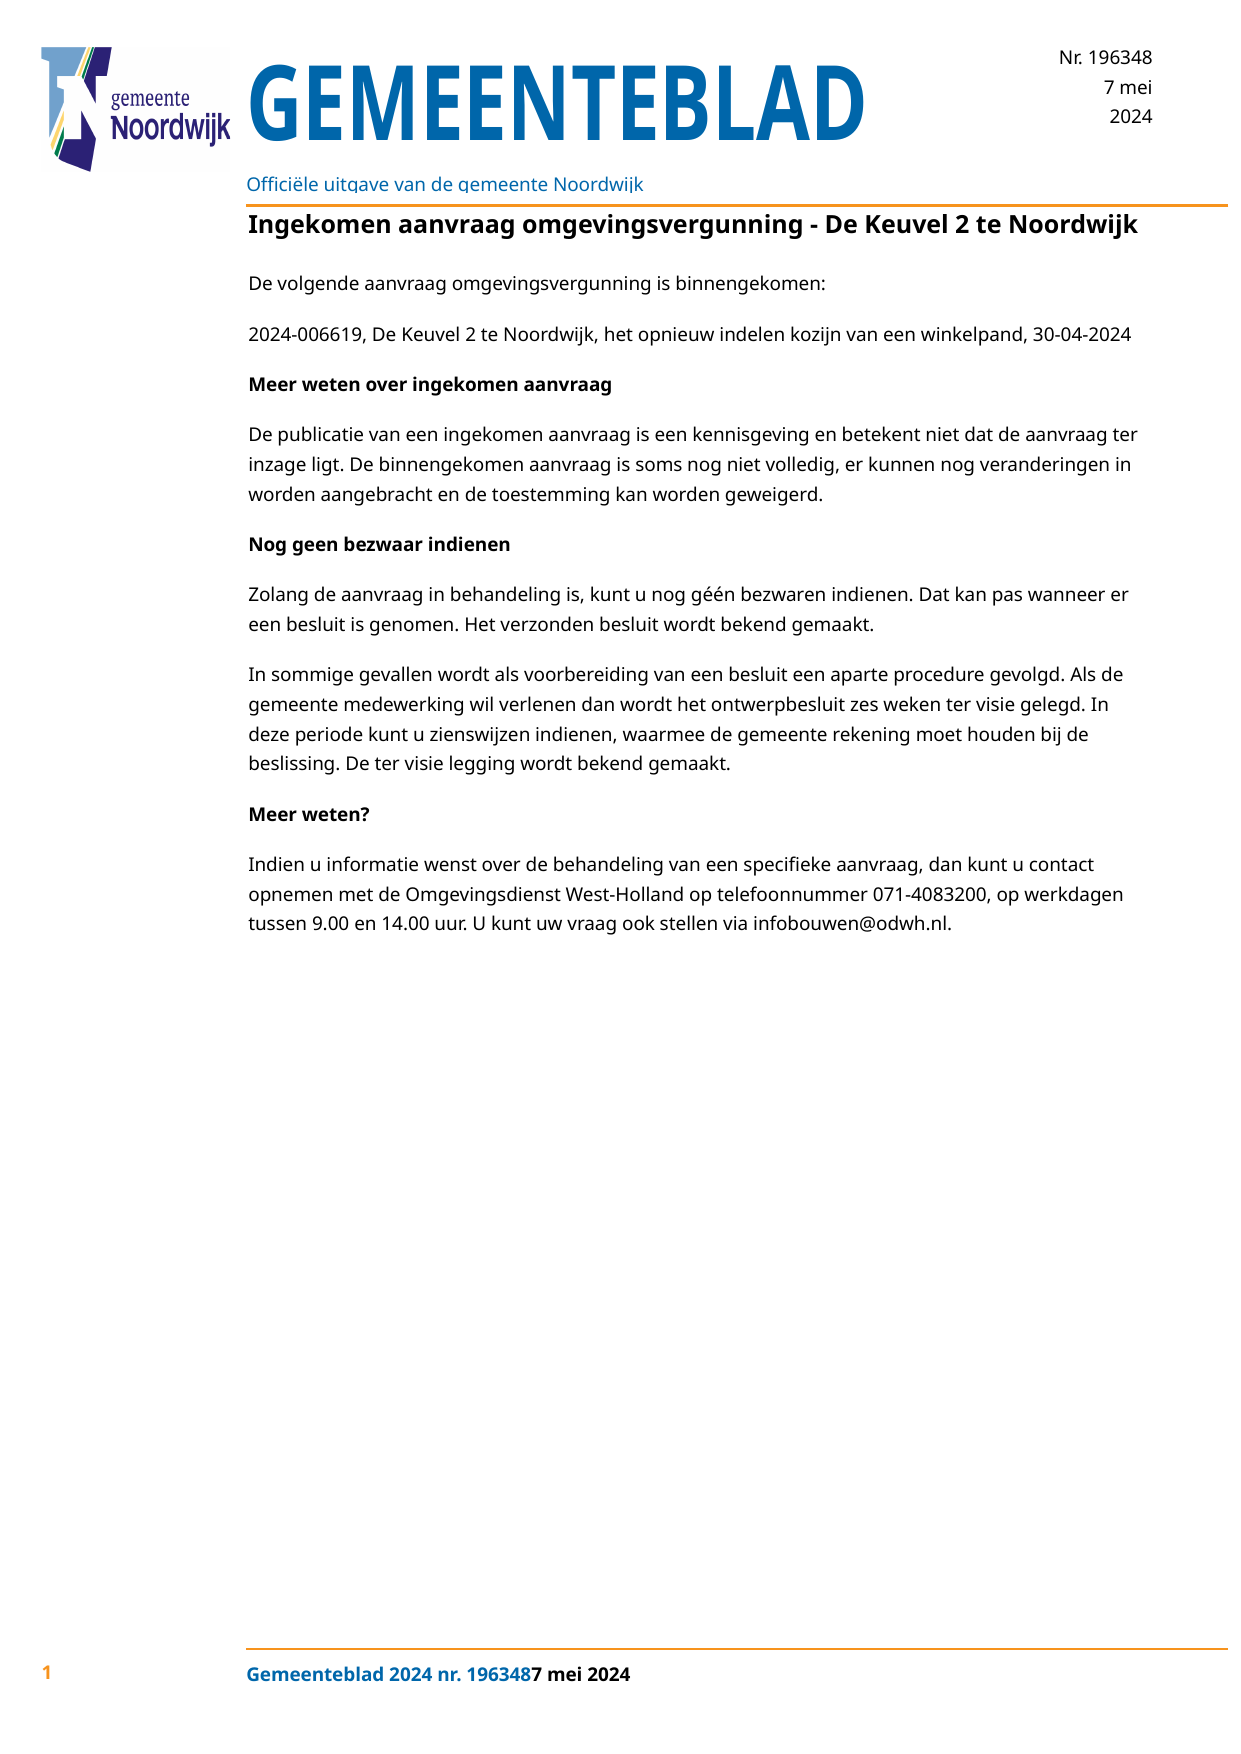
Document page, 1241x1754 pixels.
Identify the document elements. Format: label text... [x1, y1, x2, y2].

text Ingekomen aanvraag omgevingsvergunning - De Keuvel 2 te Noordwijk [248, 207, 1152, 241]
text De volgende aanvraag omgevingsvergunning is binnengekomen: [248, 270, 1152, 296]
text De publicatie van een ingekomen aanvraag is een kennisgeving en betekent niet dat de aanvraag ter inzage ligt. De binnengekomen aanvraag is soms nog niet volledig, er kunnen nog veranderingen in worden aangebracht en de toestemming kan worden geweigerd. [248, 422, 1152, 506]
text In sommige gevallen wordt als voorbereiding van een besluit een aparte procedure gevolgd. Als de gemeente medewerking wil verlenen dan wordt het ontwerpbesluit zes weken ter visie gelegd. In deze periode kunt u zienswijzen indienen, waarmee de gemeente rekening moet houden bij de beslissing. De ter visie legging wordt bekend gemaakt. [248, 662, 1152, 776]
text Meer weten over ingekomen aanvraag [248, 371, 1152, 397]
text Indien u informatie wenst over de behandeling van een specifieke aanvraag, dan kunt u contact opnemen met de Omgevingsdienst West-Holland op telefoonnummer 071-4083200, op werkdagen tussen 9.00 en 14.00 uur. U kunt uw vraag ook stellen via infobouwen@odwh.nl. [248, 851, 1152, 936]
picture [41, 47, 231, 172]
text 2024-006619, De Keuvel 2 te Noordwijk, het opnieuw indelen kozijn van een winkelpand, 30-04-2024 [248, 321, 1152, 346]
text Zolang de aanvraag in behandeling is, kunt u nog géén bezwaren indienen. Dat kan pas wanneer er een besluit is genomen. Het verzonden besluit wordt bekend gemaakt. [248, 582, 1152, 637]
text Meer weten? [248, 801, 1152, 826]
text Nog geen bezwaar indienen [248, 531, 1152, 557]
